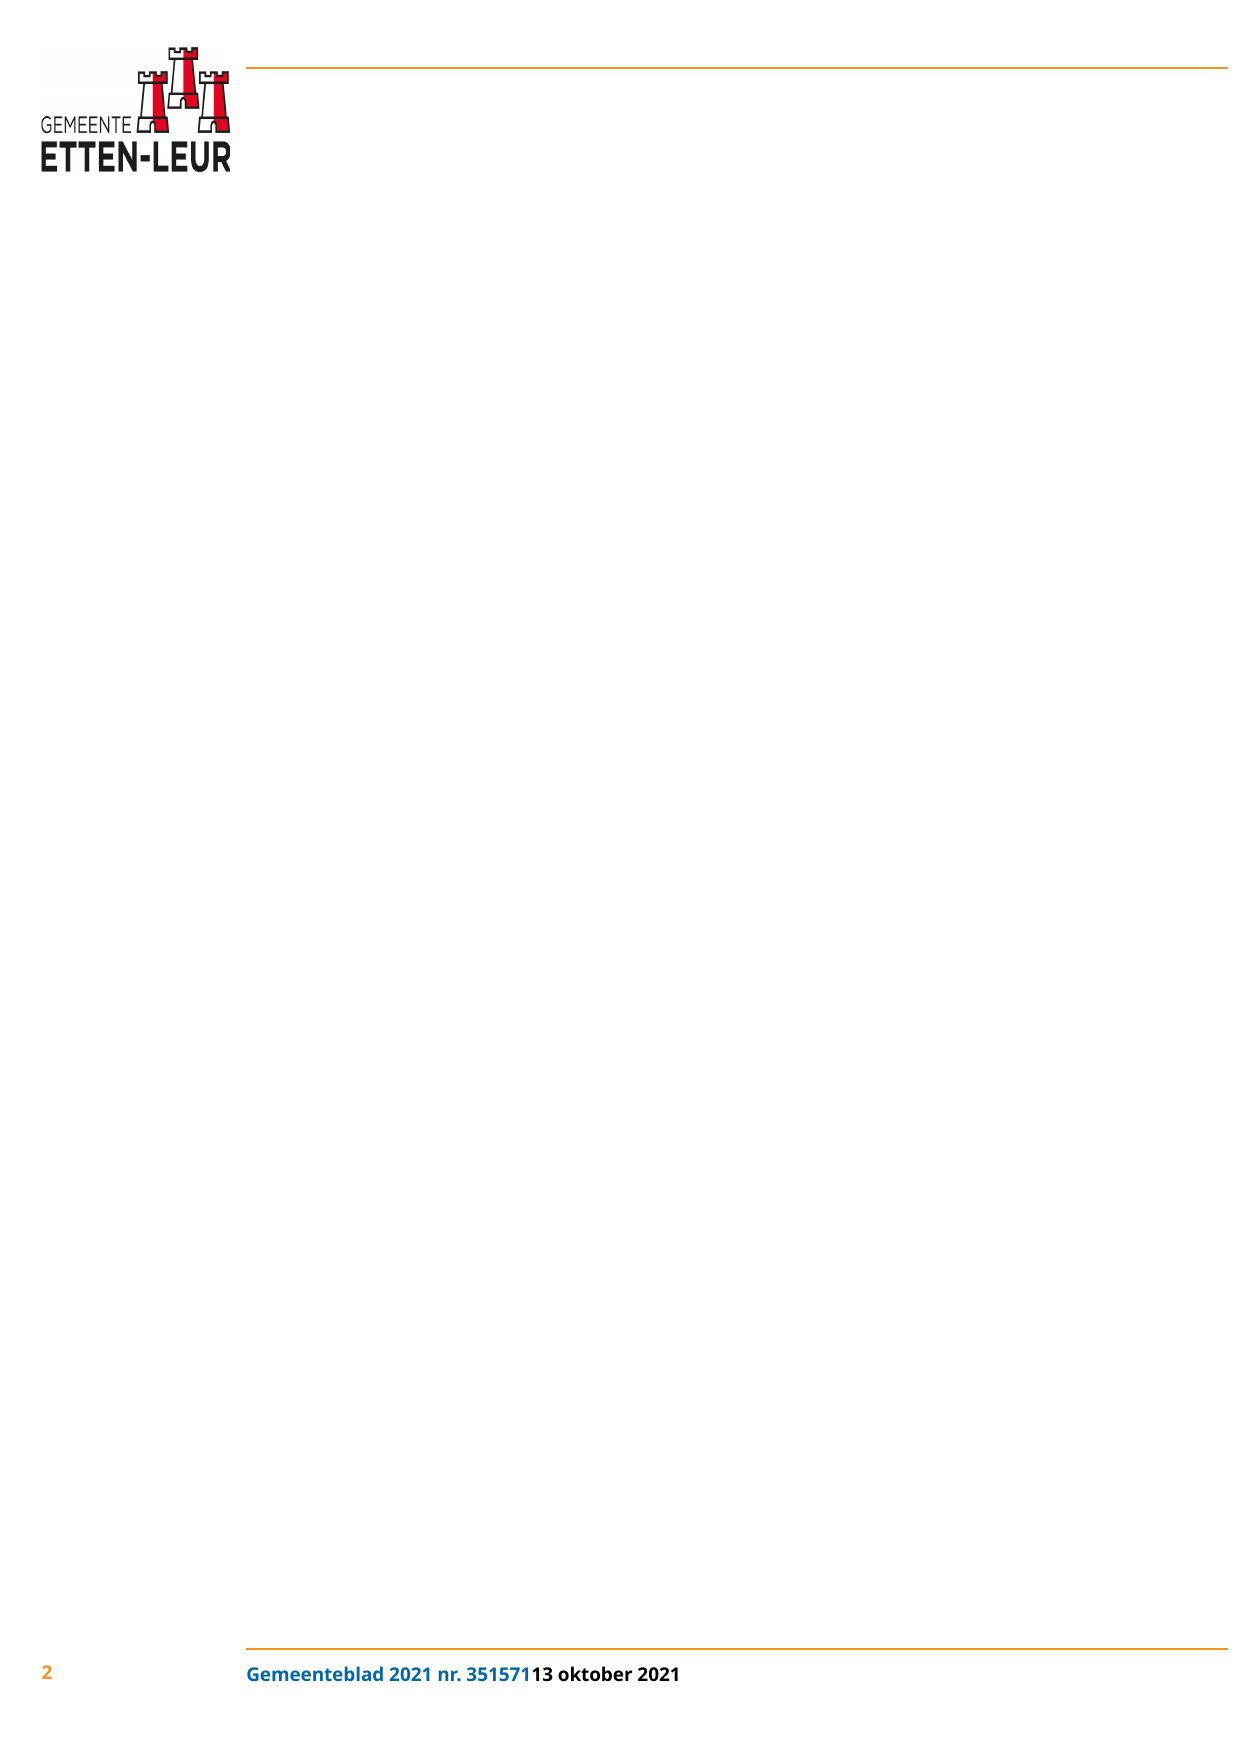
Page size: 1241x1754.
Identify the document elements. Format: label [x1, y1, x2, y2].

picture [41, 47, 231, 172]
